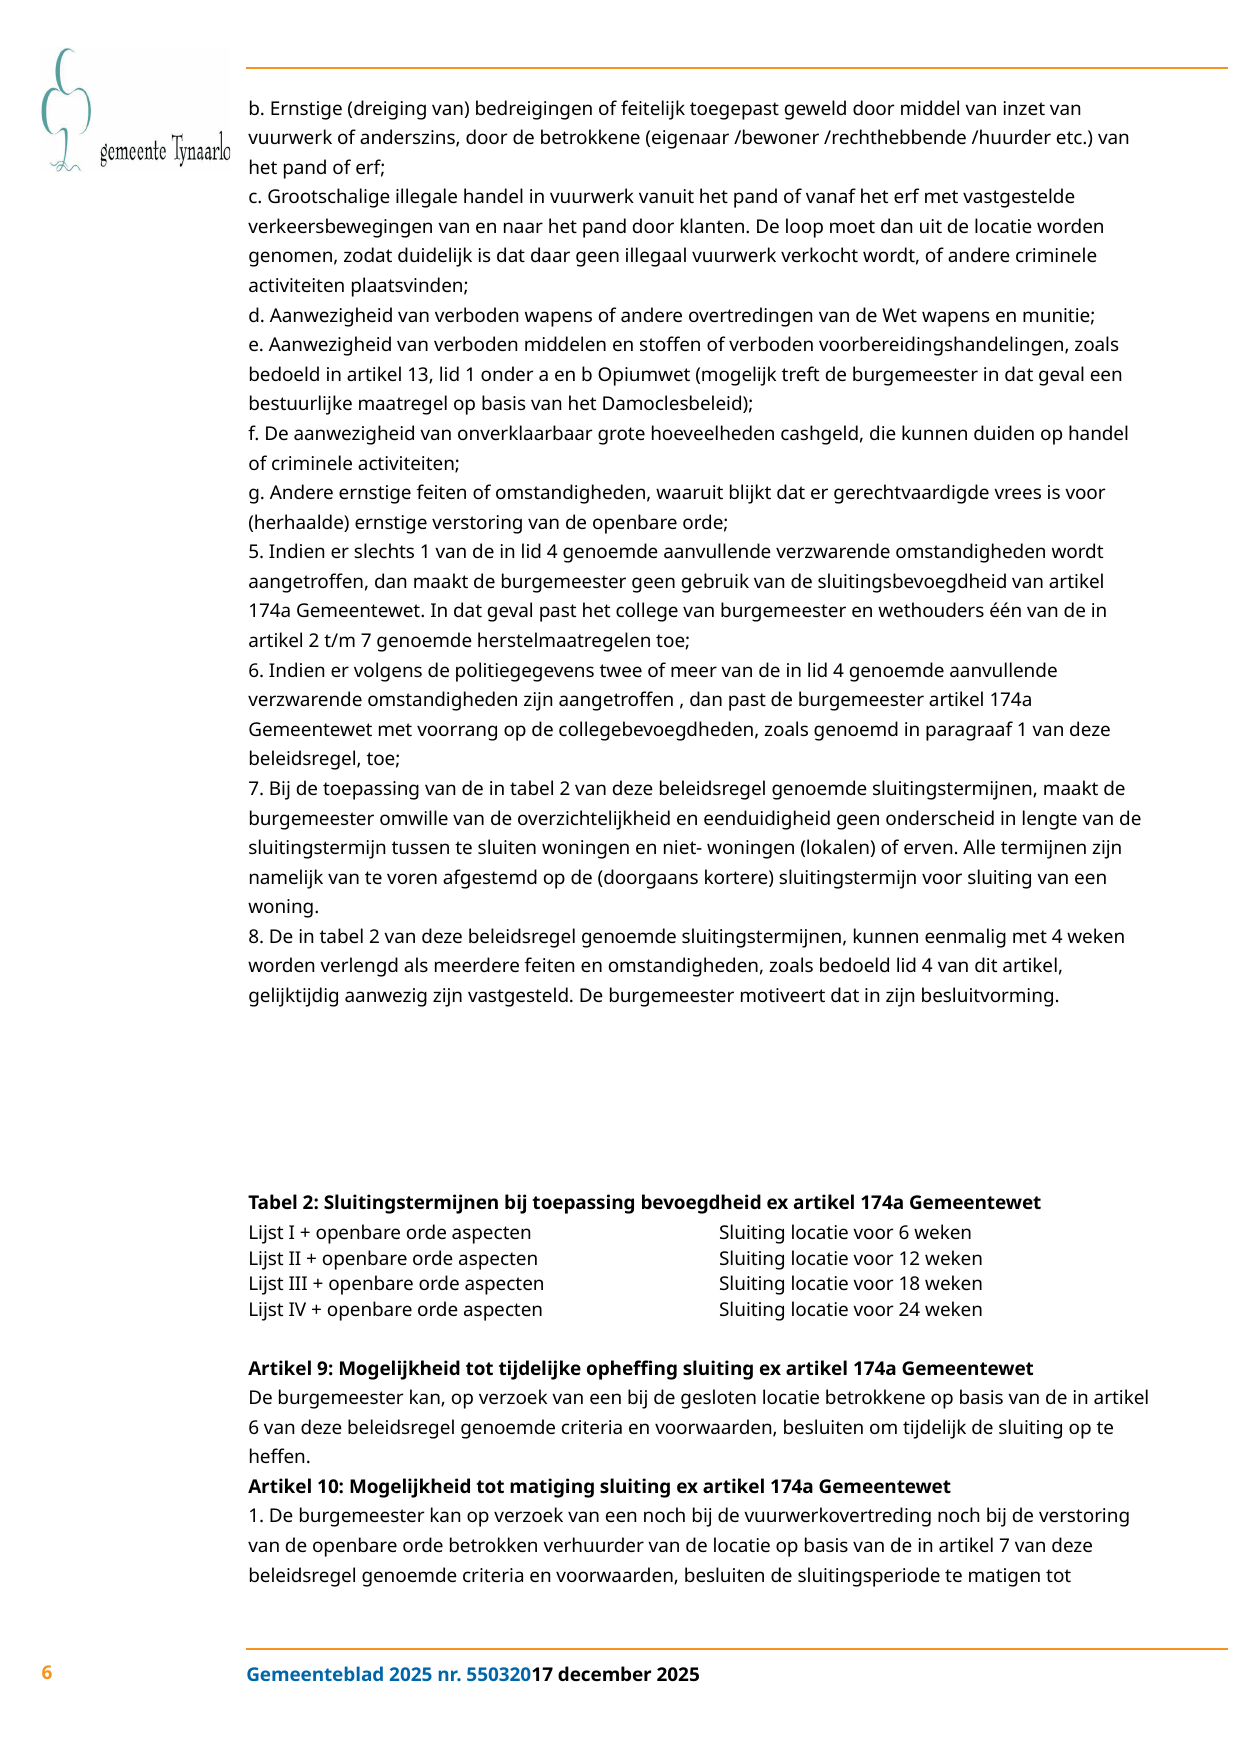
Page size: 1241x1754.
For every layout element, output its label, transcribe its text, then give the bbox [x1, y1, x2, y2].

text 8. De in tabel 2 van deze beleidsregel genoemde sluitingstermijnen, kunnen eenmalig met 4 weken worden verlengd als meerdere feiten en omstandigheden, zoals bedoeld lid 4 van dit artikel, gelijktijdig aanwezig zijn vastgesteld. De burgemeester motiveert dat in zijn besluitvorming. [248, 923, 1152, 1008]
table_header Lijst I + openbare orde aspecten [248, 1219, 719, 1245]
table_cell Sluiting locatie voor 12 weken [719, 1245, 1152, 1271]
table_cell Sluiting locatie voor 24 weken [719, 1296, 1152, 1322]
table_header Sluiting locatie voor 6 weken [719, 1219, 1152, 1245]
text Artikel 9: Mogelijkheid tot tijdelijke opheffing sluiting ex artikel 174a Gemeentewet [248, 1355, 1152, 1381]
text Artikel 10: Mogelijkheid tot matiging sluiting ex artikel 174a Gemeentewet [248, 1473, 1152, 1499]
table_cell Lijst II + openbare orde aspecten [248, 1245, 719, 1271]
picture [41, 47, 231, 172]
text 5. Indien er slechts 1 van de in lid 4 genoemde aanvullende verzwarende omstandigheden wordt aangetroffen, dan maakt de burgemeester geen gebruik van de sluitingsbevoegdheid van artikel 174a Gemeentewet. In dat geval past het college van burgemeester en wethouders één van de in artikel 2 t/m 7 genoemde herstelmaatregelen toe; [248, 538, 1152, 653]
text 6. Indien er volgens de politiegegevens twee of meer van de in lid 4 genoemde aanvullende verzwarende omstandigheden zijn aangetroffen , dan past de burgemeester artikel 174a Gemeentewet met voorrang op de collegebevoegdheden, zoals genoemd in paragraaf 1 van deze beleidsregel, toe; [248, 657, 1152, 771]
text Tabel 2: Sluitingstermijnen bij toepassing bevoegdheid ex artikel 174a Gemeentewet [248, 1189, 1152, 1215]
text d. Aanwezigheid van verboden wapens of andere overtredingen van de Wet wapens en munitie; [248, 302, 1152, 328]
text c. Grootschalige illegale handel in vuurwerk vanuit het pand of vanaf het erf met vastgestelde verkeersbewegingen van en naar het pand door klanten. De loop moet dan uit de locatie worden genomen, zodat duidelijk is dat daar geen illegaal vuurwerk verkocht wordt, of andere criminele activiteiten plaatsvinden; [248, 183, 1152, 298]
text 1. De burgemeester kan op verzoek van een noch bij de vuurwerkovertreding noch bij de verstoring van de openbare orde betrokken verhuurder van de locatie op basis van de in artikel 7 van deze beleidsregel genoemde criteria en voorwaarden, besluiten de sluitingsperiode te matigen tot [248, 1503, 1152, 1588]
table_cell Lijst III + openbare orde aspecten [248, 1271, 719, 1296]
text g. Andere ernstige feiten of omstandigheden, waaruit blijkt dat er gerechtvaardigde vrees is voor (herhaalde) ernstige verstoring van de openbare orde; [248, 479, 1152, 535]
table_cell Sluiting locatie voor 18 weken [719, 1271, 1152, 1296]
text e. Aanwezigheid van verboden middelen en stoffen of verboden voorbereidingshandelingen, zoals bedoeld in artikel 13, lid 1 onder a en b Opiumwet (mogelijk treft de burgemeester in dat geval een bestuurlijke maatregel op basis van het Damoclesbeleid); [248, 331, 1152, 416]
table_cell Lijst IV + openbare orde aspecten [248, 1296, 719, 1322]
text f. De aanwezigheid van onverklaarbaar grote hoeveelheden cashgeld, die kunnen duiden op handel of criminele activiteiten; [248, 420, 1152, 476]
text De burgemeester kan, op verzoek van een bij de gesloten locatie betrokkene op basis van de in artikel 6 van deze beleidsregel genoemde criteria en voorwaarden, besluiten om tijdelijk de sluiting op te heffen. [248, 1384, 1152, 1469]
text 7. Bij de toepassing van de in tabel 2 van deze beleidsregel genoemde sluitingstermijnen, maakt de burgemeester omwille van de overzichtelijkheid en eenduidigheid geen onderscheid in lengte van de sluitingstermijn tussen te sluiten woningen en niet- woningen (lokalen) of erven. Alle termijnen zijn namelijk van te voren afgestemd op de (doorgaans kortere) sluitingstermijn voor sluiting van een woning. [248, 775, 1152, 919]
text b. Ernstige (dreiging van) bedreigingen of feitelijk toegepast geweld door middel van inzet van vuurwerk of anderszins, door de betrokkene (eigenaar /bewoner /rechthebbende /huurder etc.) van het pand of erf; [248, 95, 1152, 180]
